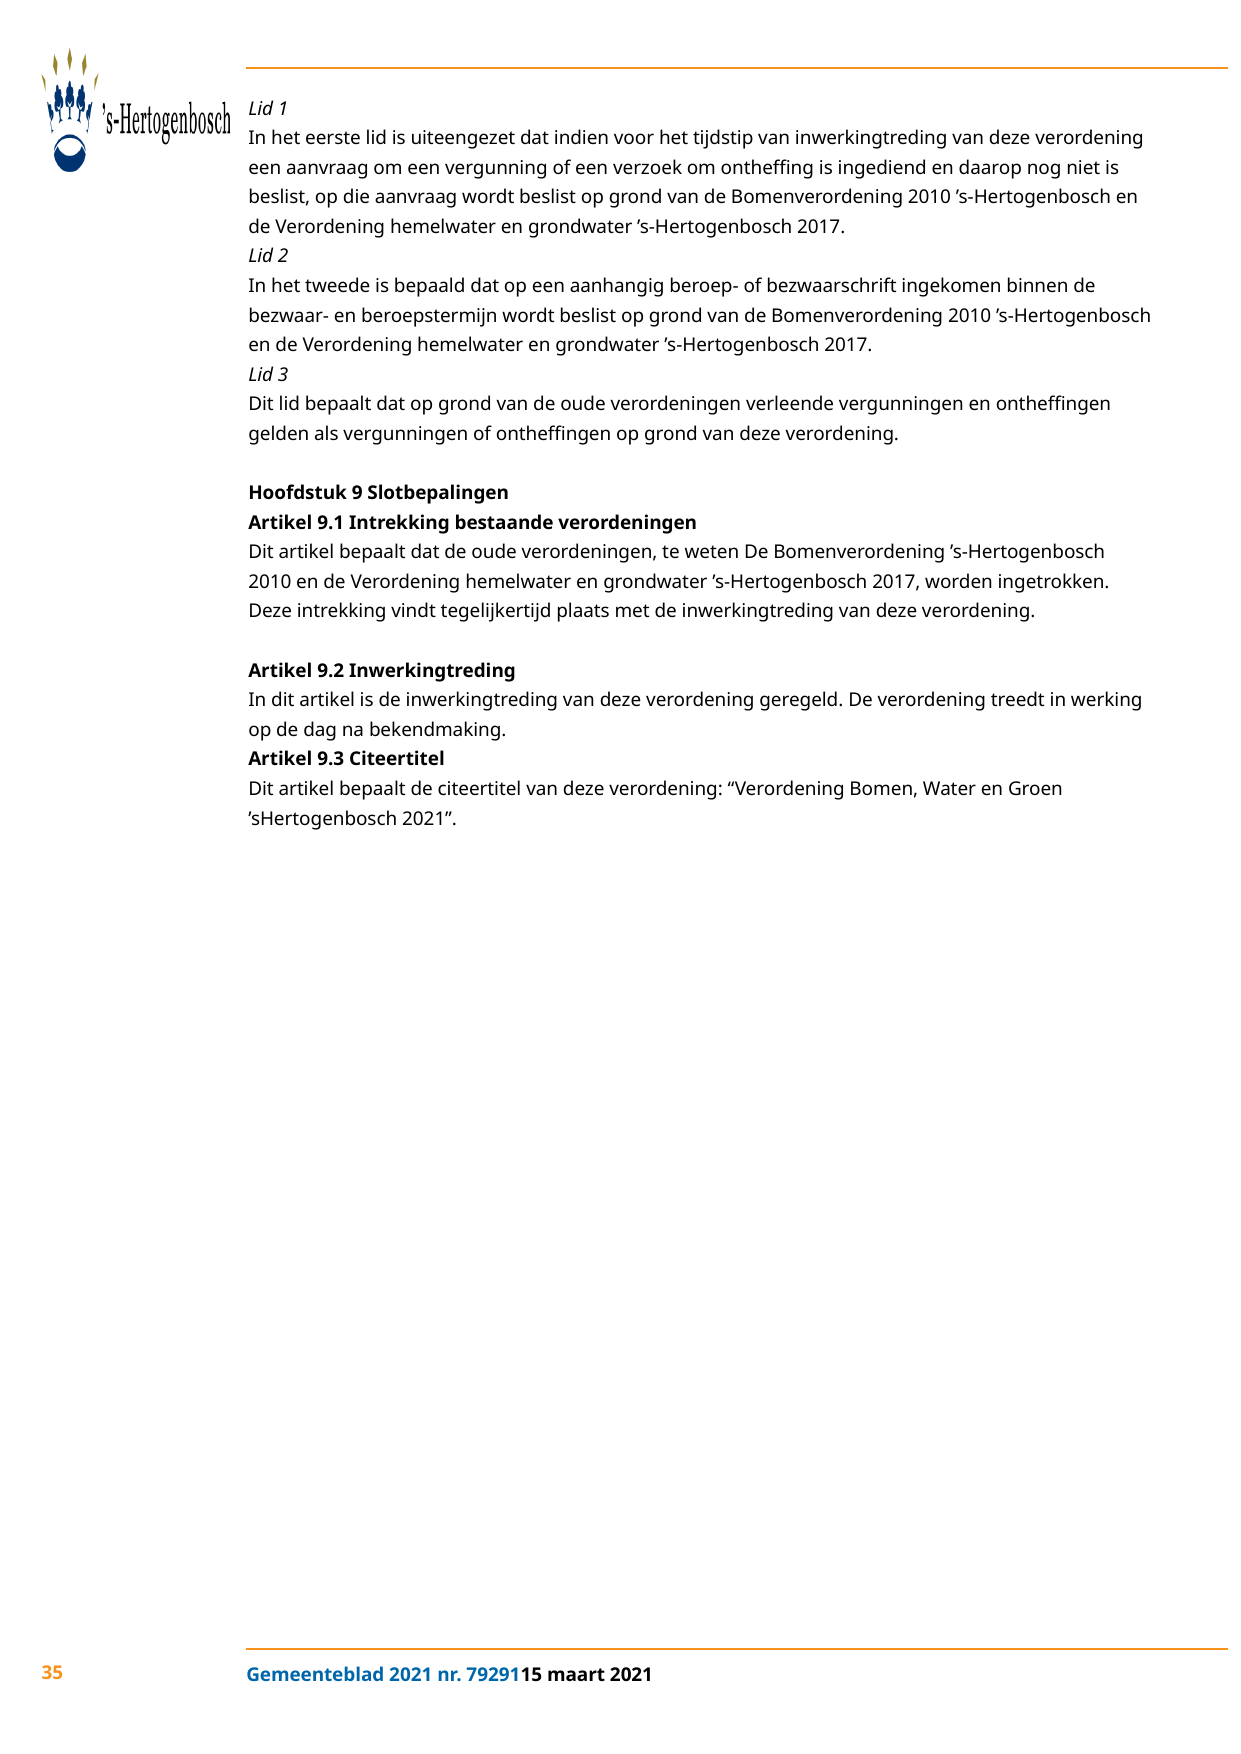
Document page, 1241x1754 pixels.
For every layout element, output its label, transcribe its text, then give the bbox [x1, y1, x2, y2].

text Hoofdstuk 9 Slotbepalingen [248, 479, 1152, 505]
text Dit artikel bepaalt dat de oude verordeningen, te weten De Bomenverordening ’s-Hertogenbosch 2010 en de Verordening hemelwater en grondwater ’s-Hertogenbosch 2017, worden ingetrokken. Deze intrekking vindt tegelijkertijd plaats met de inwerkingtreding van deze verordening. [248, 538, 1152, 623]
text Lid 2 [248, 243, 1152, 268]
text Lid 3 [248, 361, 1152, 387]
text Lid 1 [248, 95, 1152, 121]
text Artikel 9.3 Citeertitel [248, 746, 1152, 771]
text In dit artikel is de inwerkingtreding van deze verordening geregeld. De verordening treedt in werking op de dag na bekendmaking. [248, 686, 1152, 742]
text Artikel 9.2 Inwerkingtreding [248, 657, 1152, 683]
text Artikel 9.1 Intrekking bestaande verordeningen [248, 509, 1152, 535]
picture [41, 47, 231, 172]
text Dit artikel bepaalt de citeertitel van deze verordening: “Verordening Bomen, Water en Groen ’sHertogenbosch 2021”. [248, 775, 1152, 831]
text In het tweede is bepaald dat op een aanhangig beroep- of bezwaarschrift ingekomen binnen de bezwaar- en beroepstermijn wordt beslist op grond van de Bomenverordening 2010 ’s-Hertogenbosch en de Verordening hemelwater en grondwater ’s-Hertogenbosch 2017. [248, 272, 1152, 357]
text Dit lid bepaalt dat op grond van de oude verordeningen verleende vergunningen en ontheffingen gelden als vergunningen of ontheffingen op grond van deze verordening. [248, 391, 1152, 446]
text In het eerste lid is uiteengezet dat indien voor het tijdstip van inwerkingtreding van deze verordening een aanvraag om een vergunning of een verzoek om ontheffing is ingediend en daarop nog niet is beslist, op die aanvraag wordt beslist op grond van de Bomenverordening 2010 ’s-Hertogenbosch en de Verordening hemelwater en grondwater ’s-Hertogenbosch 2017. [248, 124, 1152, 239]
